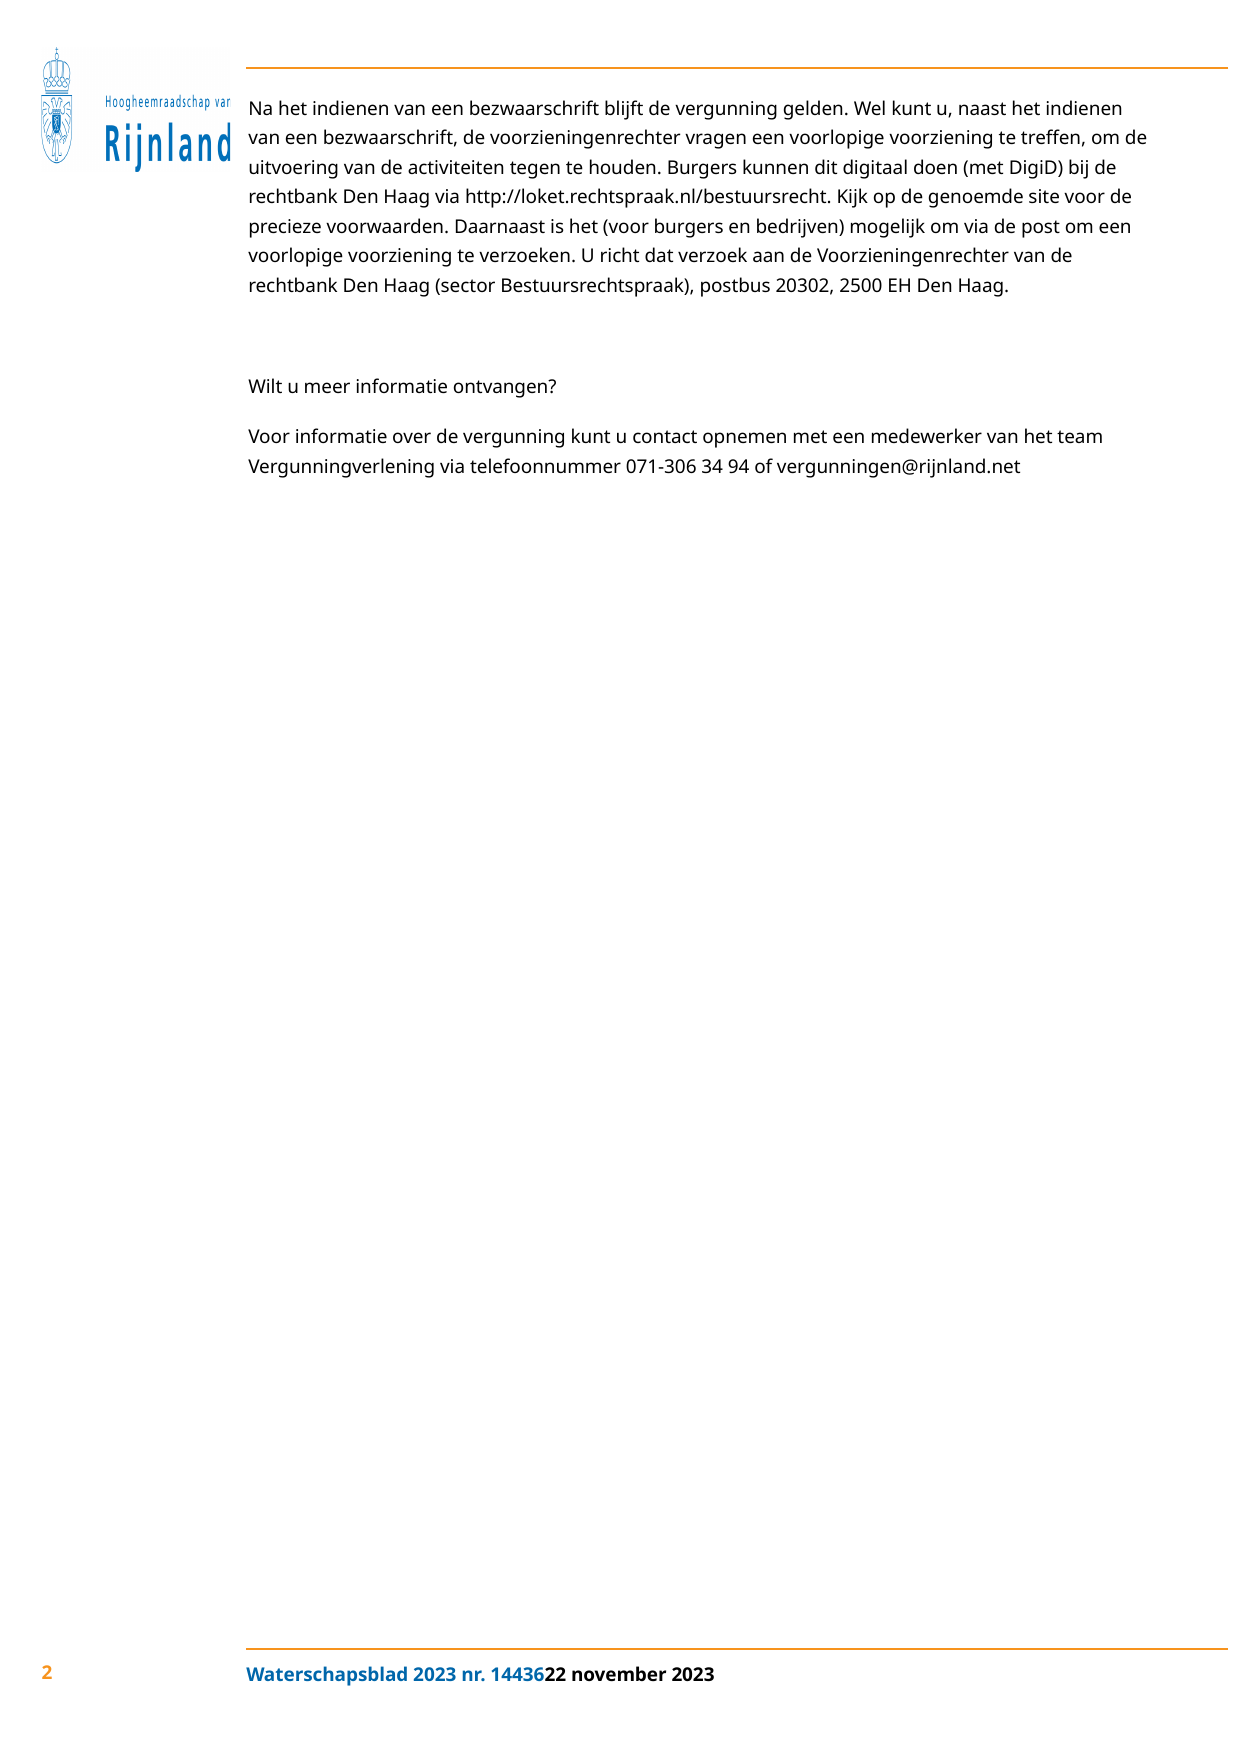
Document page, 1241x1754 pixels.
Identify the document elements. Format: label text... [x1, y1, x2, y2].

text Voor informatie over de vergunning kunt u contact opnemen met een medewerker van het team Vergunningverlening via telefoonnummer 071-306 34 94 of vergunningen@rijnland.net [248, 423, 1152, 479]
text Na het indienen van een bezwaarschrift blijft de vergunning gelden. Wel kunt u, naast het indienen van een bezwaarschrift, de voorzieningenrechter vragen een voorlopige voorziening te treffen, om de uitvoering van de activiteiten tegen te houden. Burgers kunnen dit digitaal doen (met DigiD) bij de rechtbank Den Haag via http://loket.rechtspraak.nl/bestuursrecht. Kijk op de genoemde site voor de precieze voorwaarden. Daarnaast is het (voor burgers en bedrijven) mogelijk om via de post om een voorlopige voorziening te verzoeken. U richt dat verzoek aan de Voorzieningenrechter van de rechtbank Den Haag (sector Bestuursrechtspraak), postbus 20302, 2500 EH Den Haag. [248, 95, 1152, 298]
picture [41, 47, 231, 172]
text Wilt u meer informatie ontvangen? [248, 373, 1152, 399]
